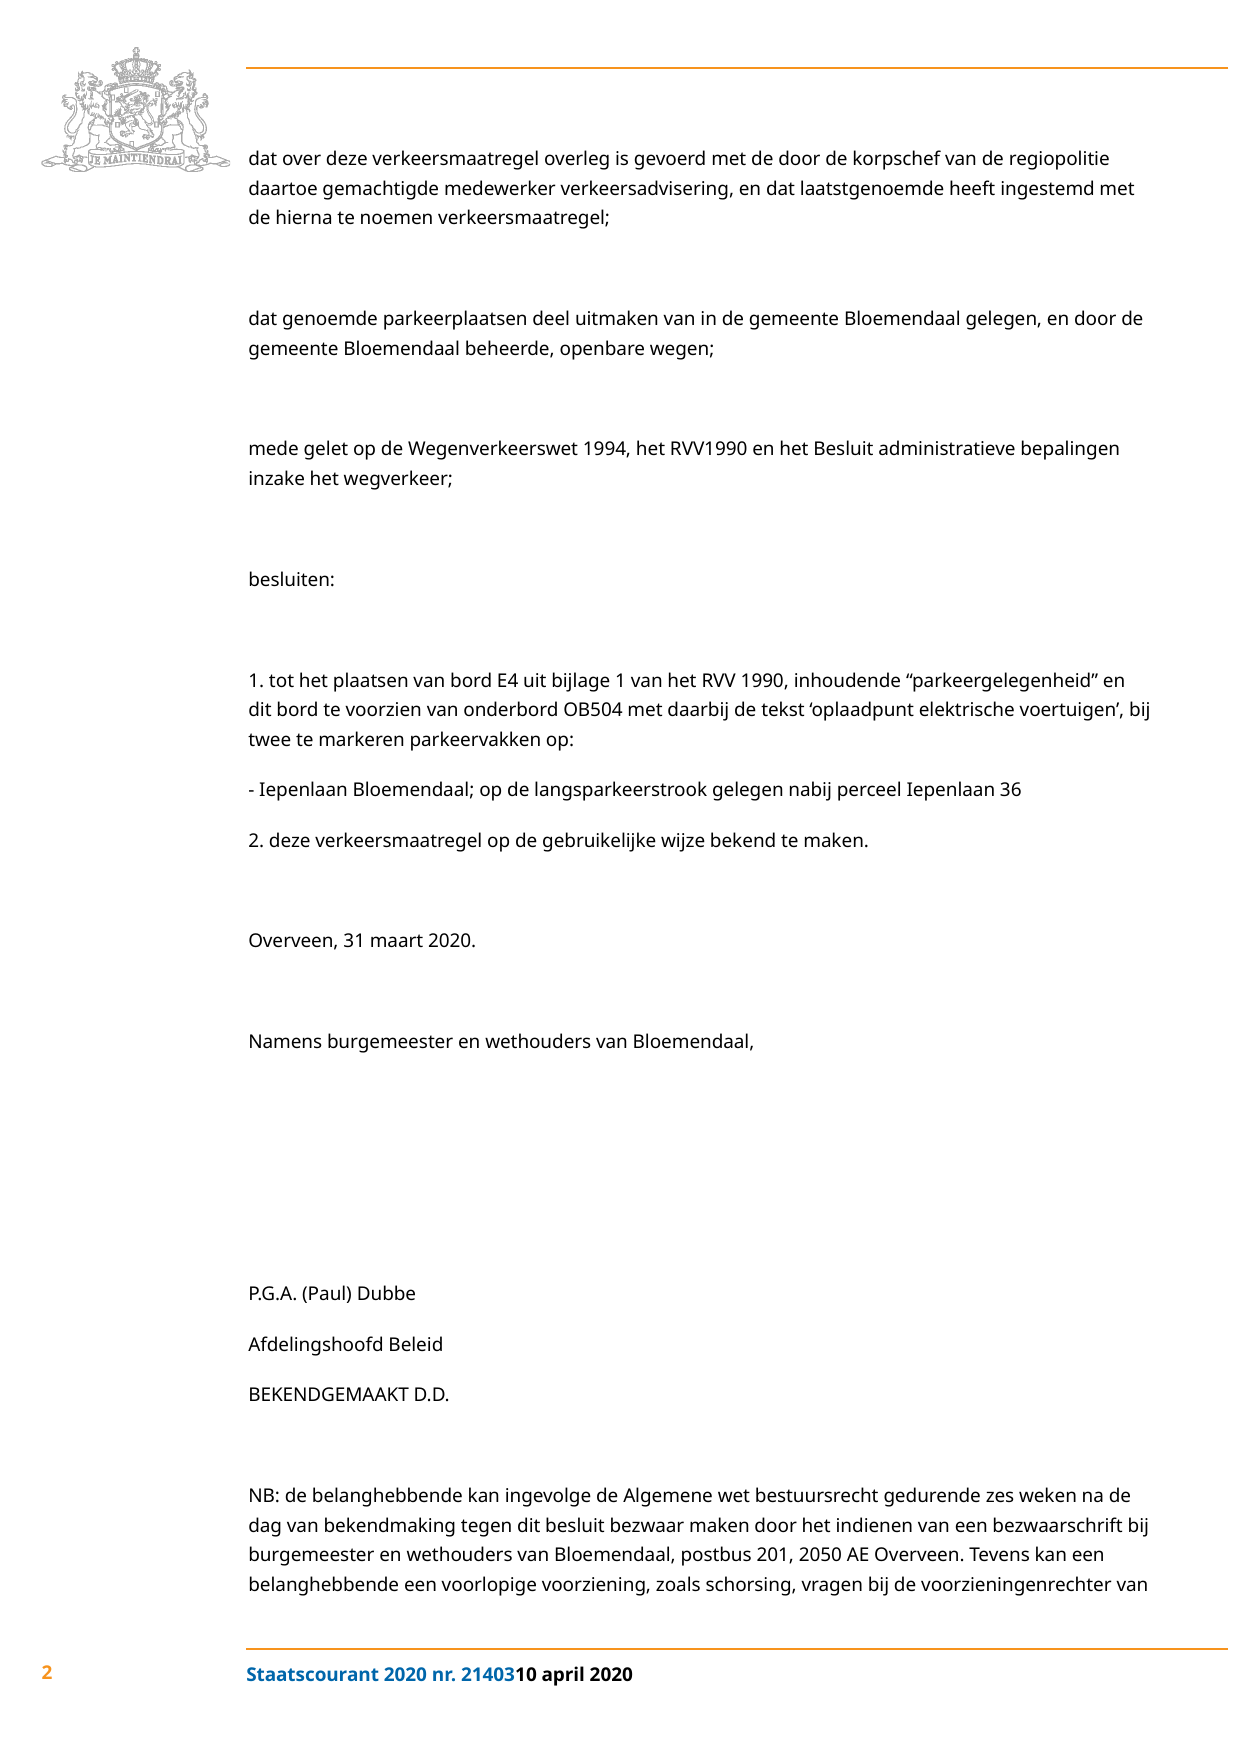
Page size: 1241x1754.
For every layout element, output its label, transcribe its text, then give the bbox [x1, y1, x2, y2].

text Overveen, 31 maart 2020. [248, 928, 1152, 953]
text Namens burgemeester en wethouders van Bloemendaal, [248, 1028, 1152, 1054]
text BEKENDGEMAAKT D.D. [248, 1381, 1152, 1407]
text mede gelet op de Wegenverkeerswet 1994, het RVV1990 en het Besluit administratieve bepalingen inzake het wegverkeer; [248, 436, 1152, 491]
text dat over deze verkeersmaatregel overleg is gevoerd met de door de korpschef van de regiopolitie daartoe gemachtigde medewerker verkeersadvisering, en dat laatstgenoemde heeft ingestemd met de hierna te noemen verkeersmaatregel; [248, 145, 1152, 230]
text 2. deze verkeersmaatregel op de gebruikelijke wijze bekend te maken. [248, 827, 1152, 853]
text 1. tot het plaatsen van bord E4 uit bijlage 1 van het RVV 1990, inhoudende “parkeergelegenheid” en dit bord te voorzien van onderbord OB504 met daarbij de tekst ‘oplaadpunt elektrische voertuigen’, bij twee te markeren parkeervakken op: [248, 667, 1152, 752]
text Afdelingshoofd Beleid [248, 1331, 1152, 1357]
text P.G.A. (Paul) Dubbe [248, 1281, 1152, 1306]
text - Iepenlaan Bloemendaal; op de langsparkeerstrook gelegen nabij perceel Iepenlaan 36 [248, 776, 1152, 802]
text besluiten: [248, 566, 1152, 592]
picture [41, 47, 231, 172]
text NB: de belanghebbende kan ingevolge de Algemene wet bestuursrecht gedurende zes weken na de dag van bekendmaking tegen dit besluit bezwaar maken door het indienen van een bezwaarschrift bij burgemeester en wethouders van Bloemendaal, postbus 201, 2050 AE Overveen. Tevens kan een belanghebbende een voorlopige voorziening, zoals schorsing, vragen bij de voorzieningenrechter van [248, 1482, 1152, 1597]
text dat genoemde parkeerplaatsen deel uitmaken van in de gemeente Bloemendaal gelegen, en door de gemeente Bloemendaal beheerde, openbare wegen; [248, 305, 1152, 361]
